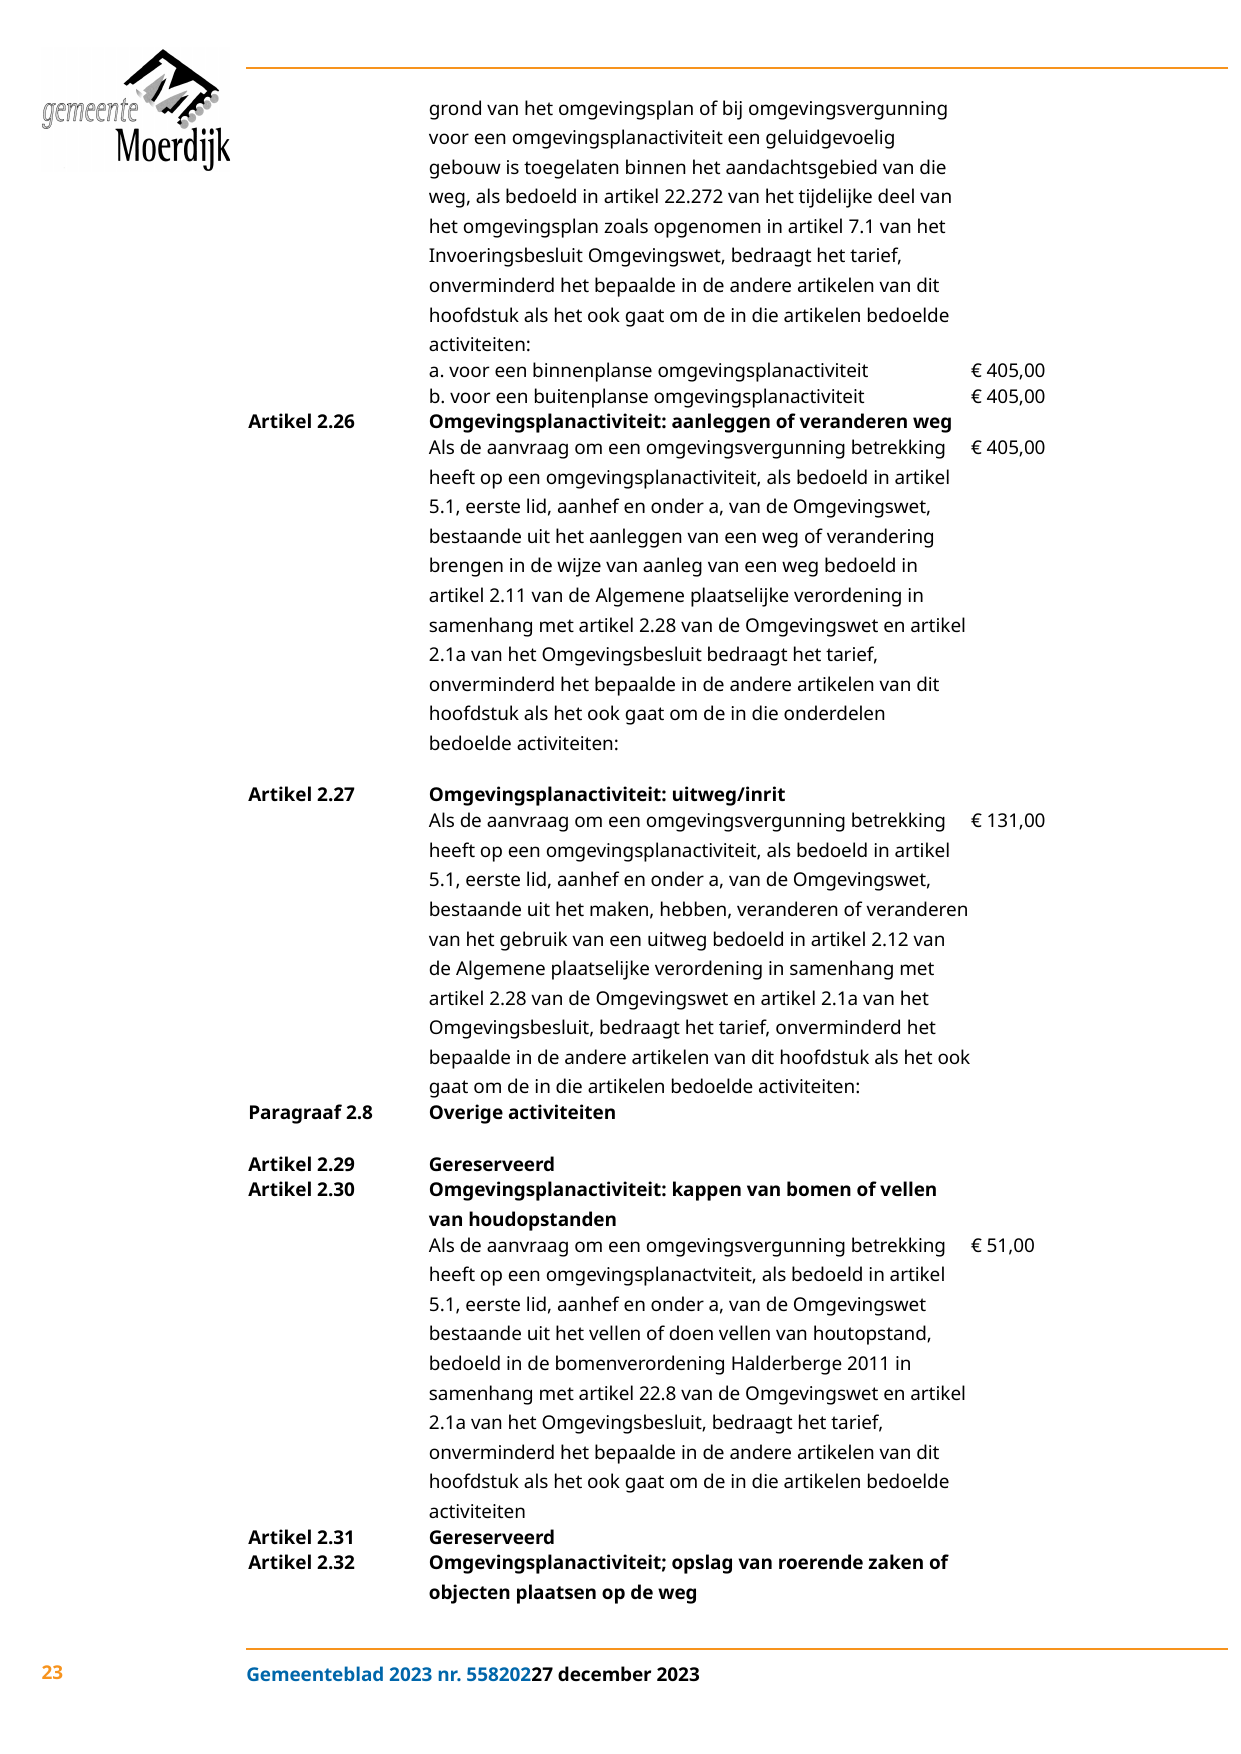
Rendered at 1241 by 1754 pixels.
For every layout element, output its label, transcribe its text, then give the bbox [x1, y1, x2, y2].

table_cell Omgevingsplanactiviteit: kappen van bomen of vellen van houdopstanden [429, 1177, 971, 1232]
table_cell Als de aanvraag om een omgevingsvergunning betrekking heeft op een omgevingsplanactiviteit, als bedoeld in artikel 5.1, eerste lid, aanhef en onder a, van de Omgevingswet, bestaande uit het aanleggen van een weg of verandering brengen in de wijze van aanleg van een weg bedoeld in artikel 2.11 van de Algemene plaatselijke verordening in samenhang met artikel 2.28 van de Omgevingswet en artikel 2.1a van het Omgevingsbesluit bedraagt het tarief, onverminderd het bepaalde in de andere artikelen van dit hoofdstuk als het ook gaat om de in die onderdelen bedoelde activiteiten: [429, 434, 971, 756]
table_cell [971, 1151, 1152, 1177]
table_cell grond van het omgevingsplan of bij omgevingsvergunning voor een omgevingsplanactiviteit een geluidgevoelig gebouw is toegelaten binnen het aandachtsgebied van die weg, als bedoeld in artikel 22.272 van het tijdelijke deel van het omgevingsplan zoals opgenomen in artikel 7.1 van het Invoeringsbesluit Omgevingswet, bedraagt het tarief, onverminderd het bepaalde in de andere artikelen van dit hoofdstuk als het ook gaat om de in die artikelen bedoelde activiteiten: [429, 95, 971, 357]
table_cell Artikel 2.32 [248, 1550, 429, 1605]
table_cell [971, 95, 1152, 357]
table_cell [429, 1125, 971, 1151]
table_cell [971, 1177, 1152, 1232]
table_cell Artikel 2.31 [248, 1524, 429, 1549]
table_cell [248, 1125, 429, 1151]
table_cell [248, 434, 429, 756]
table_cell Gereserveerd [429, 1524, 971, 1549]
table_cell € 51,00 [971, 1232, 1152, 1524]
table_cell [971, 1125, 1152, 1151]
table_cell € 405,00 [971, 357, 1152, 383]
table_cell Paragraaf 2.8 [248, 1099, 429, 1125]
table_cell Als de aanvraag om een omgevingsvergunning betrekking heeft op een omgevingsplanactviteit, als bedoeld in artikel 5.1, eerste lid, aanhef en onder a, van de Omgevingswet bestaande uit het vellen of doen vellen van houtopstand, bedoeld in de bomenverordening Halderberge 2011 in samenhang met artikel 22.8 van de Omgevingswet en artikel 2.1a van het Omgevingsbesluit, bedraagt het tarief, onverminderd het bepaalde in de andere artikelen van dit hoofdstuk als het ook gaat om de in die artikelen bedoelde activiteiten [429, 1232, 971, 1524]
table_cell € 405,00 [971, 434, 1152, 756]
table_cell Artikel 2.26 [248, 409, 429, 434]
table_cell [971, 1099, 1152, 1125]
picture [41, 47, 231, 172]
table_cell Gereserveerd [429, 1151, 971, 1177]
table_cell Artikel 2.27 [248, 782, 429, 807]
table_cell [248, 95, 429, 357]
table_cell [971, 1550, 1152, 1605]
table_cell Als de aanvraag om een omgevingsvergunning betrekking heeft op een omgevingsplanactiviteit, als bedoeld in artikel 5.1, eerste lid, aanhef en onder a, van de Omgevingswet, bestaande uit het maken, hebben, veranderen of veranderen van het gebruik van een uitweg bedoeld in artikel 2.12 van de Algemene plaatselijke verordening in samenhang met artikel 2.28 van de Omgevingswet en artikel 2.1a van het Omgevingsbesluit, bedraagt het tarief, onverminderd het bepaalde in de andere artikelen van dit hoofdstuk als het ook gaat om de in die artikelen bedoelde activiteiten: [429, 808, 971, 1099]
table_cell € 131,00 [971, 808, 1152, 1099]
table_cell [248, 383, 429, 409]
table_cell [971, 782, 1152, 807]
table_cell Omgevingsplanactiviteit; opslag van roerende zaken of objecten plaatsen op de weg [429, 1550, 971, 1605]
table_cell Artikel 2.30 [248, 1177, 429, 1232]
table_cell [248, 756, 429, 782]
table_cell [971, 1524, 1152, 1549]
table_cell Omgevingsplanactiviteit: aanleggen of veranderen weg [429, 409, 971, 434]
table_cell [248, 357, 429, 383]
table_cell [248, 808, 429, 1099]
table_cell [429, 756, 971, 782]
table_cell b. voor een buitenplanse omgevingsplanactiviteit [429, 383, 971, 409]
table_cell Omgevingsplanactiviteit: uitweg/inrit [429, 782, 971, 807]
table_cell € 405,00 [971, 383, 1152, 409]
table_cell [971, 756, 1152, 782]
table_cell a. voor een binnenplanse omgevingsplanactiviteit [429, 357, 971, 383]
table_cell [971, 409, 1152, 434]
table_cell Artikel 2.29 [248, 1151, 429, 1177]
table_cell [248, 1232, 429, 1524]
table_cell Overige activiteiten [429, 1099, 971, 1125]
